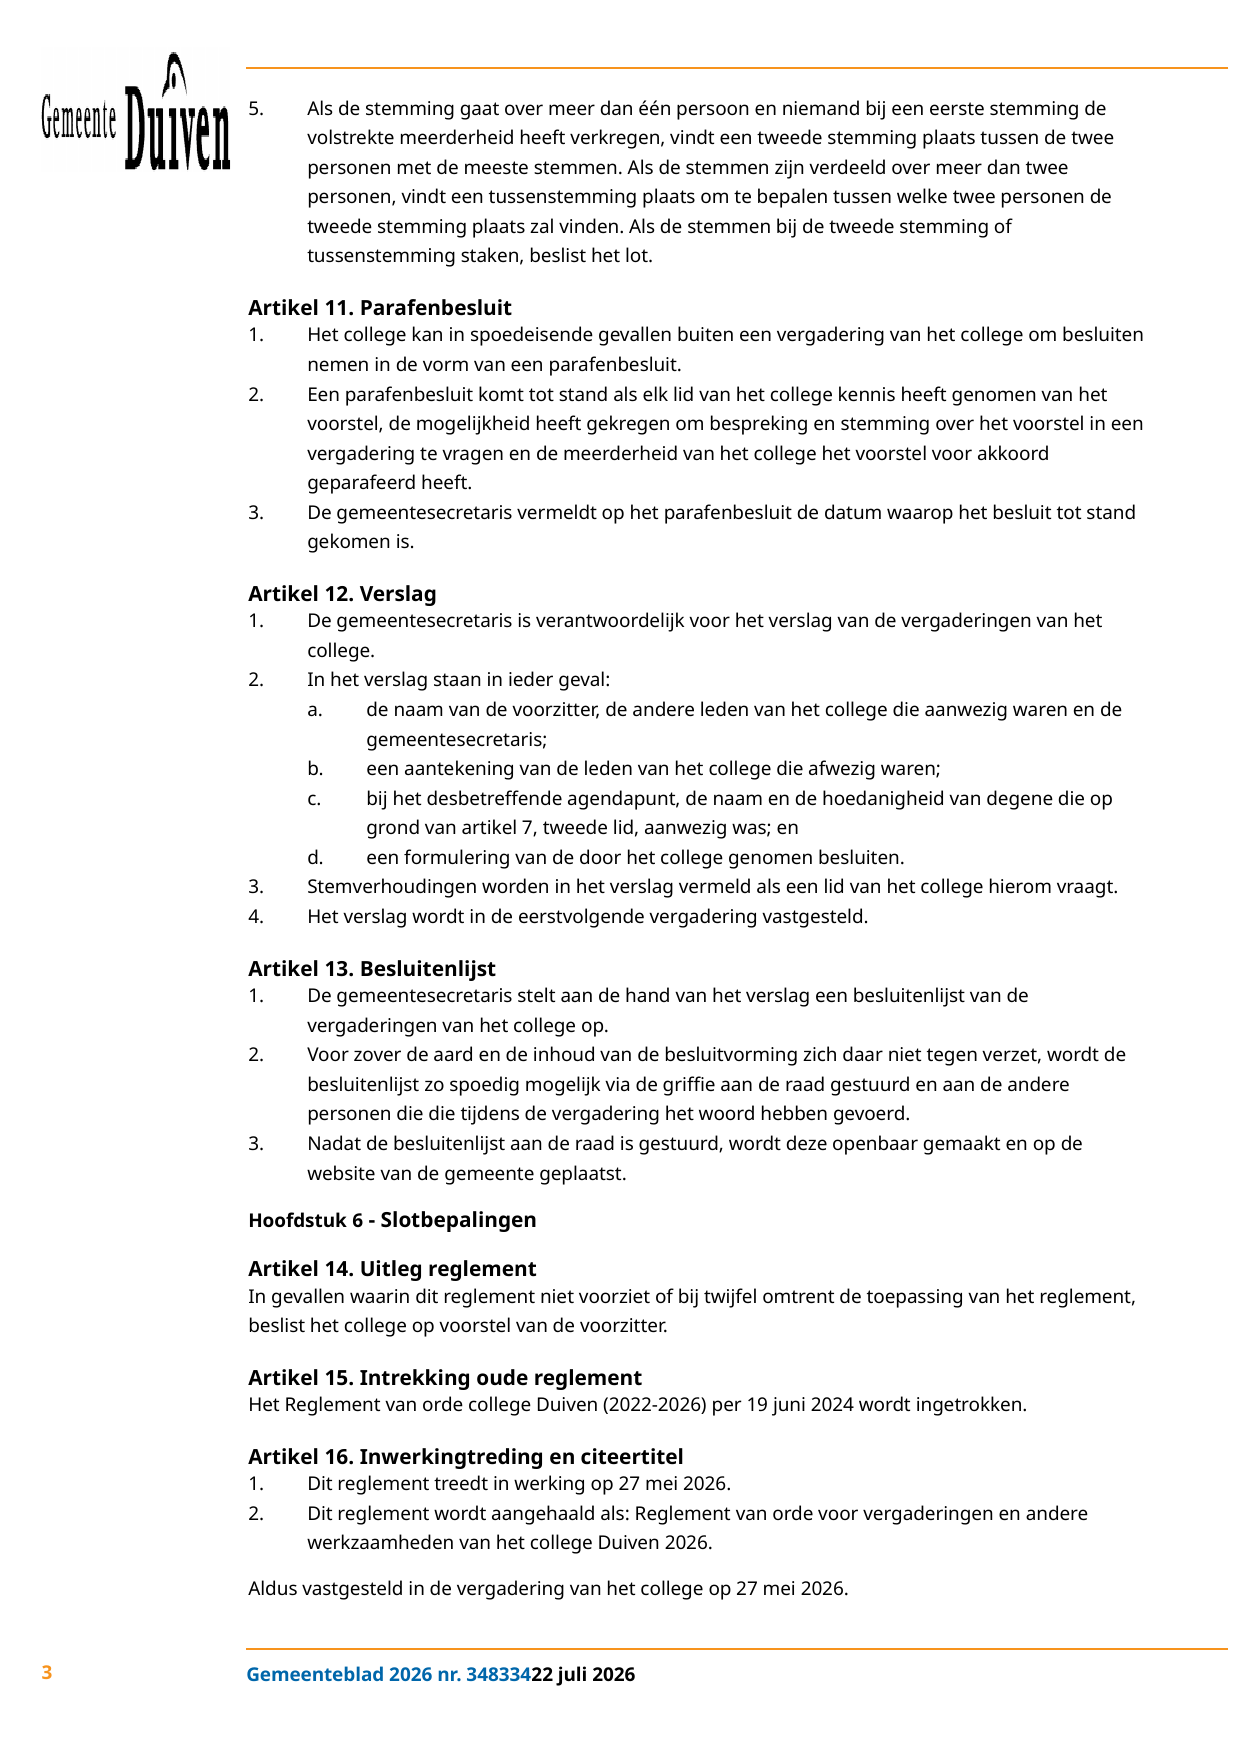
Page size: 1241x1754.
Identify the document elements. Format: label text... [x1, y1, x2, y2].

list In het verslag staan in ieder geval: [248, 667, 1152, 692]
list De gemeentesecretaris stelt aan de hand van het verslag een besluitenlijst van de vergaderingen van het college op. [248, 982, 1152, 1037]
text Artikel 14. Uitleg reglement [248, 1254, 1152, 1283]
text Artikel 11. Parafenbesluit [248, 293, 1152, 322]
text Artikel 16. Inwerkingtreding en citeertitel [248, 1442, 1152, 1470]
list een aantekening van de leden van het college die afwezig waren; [307, 755, 1152, 781]
list Het college kan in spoedeisende gevallen buiten een vergadering van het college om besluiten nemen in de vorm van een parafenbesluit. [248, 322, 1152, 377]
list Dit reglement treedt in werking op 27 mei 2026. [248, 1470, 1152, 1496]
list de naam van de voorzitter, de andere leden van het college die aanwezig waren en de gemeentesecretaris; [307, 696, 1152, 752]
list Een parafenbesluit komt tot stand als elk lid van het college kennis heeft genomen van het voorstel, de mogelijkheid heeft gekregen om bespreking en stemming over het voorstel in een vergadering te vragen en de meerderheid van het college het voorstel voor akkoord geparafeerd heeft. [248, 381, 1152, 495]
list Nadat de besluitenlijst aan de raad is gestuurd, wordt deze openbaar gemaakt en op de website van de gemeente geplaatst. [248, 1130, 1152, 1185]
text Artikel 12. Verslag [248, 579, 1152, 607]
list Als de stemming gaat over meer dan één persoon en niemand bij een eerste stemming de volstrekte meerderheid heeft verkregen, vindt een tweede stemming plaats tussen de twee personen met de meeste stemmen. Als de stemmen zijn verdeeld over meer dan twee personen, vindt een tussenstemming plaats om te bepalen tussen welke twee personen de tweede stemming plaats zal vinden. Als de stemmen bij de tweede stemming of tussenstemming staken, beslist het lot. [248, 95, 1152, 268]
list bij het desbetreffende agendapunt, de naam en de hoedanigheid van degene die op grond van artikel 7, tweede lid, aanwezig was; en [307, 785, 1152, 840]
text In gevallen waarin dit reglement niet voorziet of bij twijfel omtrent de toepassing van het reglement, beslist het college op voorstel van de voorzitter. [248, 1283, 1152, 1338]
list een formulering van de door het college genomen besluiten. [307, 844, 1152, 870]
list Stemverhoudingen worden in het verslag vermeld als een lid van het college hierom vraagt. [248, 874, 1152, 899]
text Artikel 15. Intrekking oude reglement [248, 1363, 1152, 1391]
list De gemeentesecretaris is verantwoordelijk voor het verslag van de vergaderingen van het college. [248, 607, 1152, 663]
text Hoofdstuk 6 - Slotbepalingen [248, 1205, 1152, 1234]
text Het Reglement van orde college Duiven (2022-2026) per 19 juni 2024 wordt ingetrokken. [248, 1391, 1152, 1417]
list Voor zover de aard en de inhoud van de besluitvorming zich daar niet tegen verzet, wordt de besluitenlijst zo spoedig mogelijk via de griffie aan de raad gestuurd en aan de andere personen die die tijdens de vergadering het woord hebben gevoerd. [248, 1041, 1152, 1126]
text Aldus vastgesteld in de vergadering van het college op 27 mei 2026. [248, 1575, 1152, 1601]
list Dit reglement wordt aangehaald als: Reglement van orde voor vergaderingen en andere werkzaamheden van het college Duiven 2026. [248, 1500, 1152, 1555]
picture [41, 47, 231, 172]
list De gemeentesecretaris vermeldt op het parafenbesluit de datum waarop het besluit tot stand gekomen is. [248, 499, 1152, 554]
text Artikel 13. Besluitenlijst [248, 954, 1152, 982]
list Het verslag wordt in de eerstvolgende vergadering vastgesteld. [248, 903, 1152, 929]
